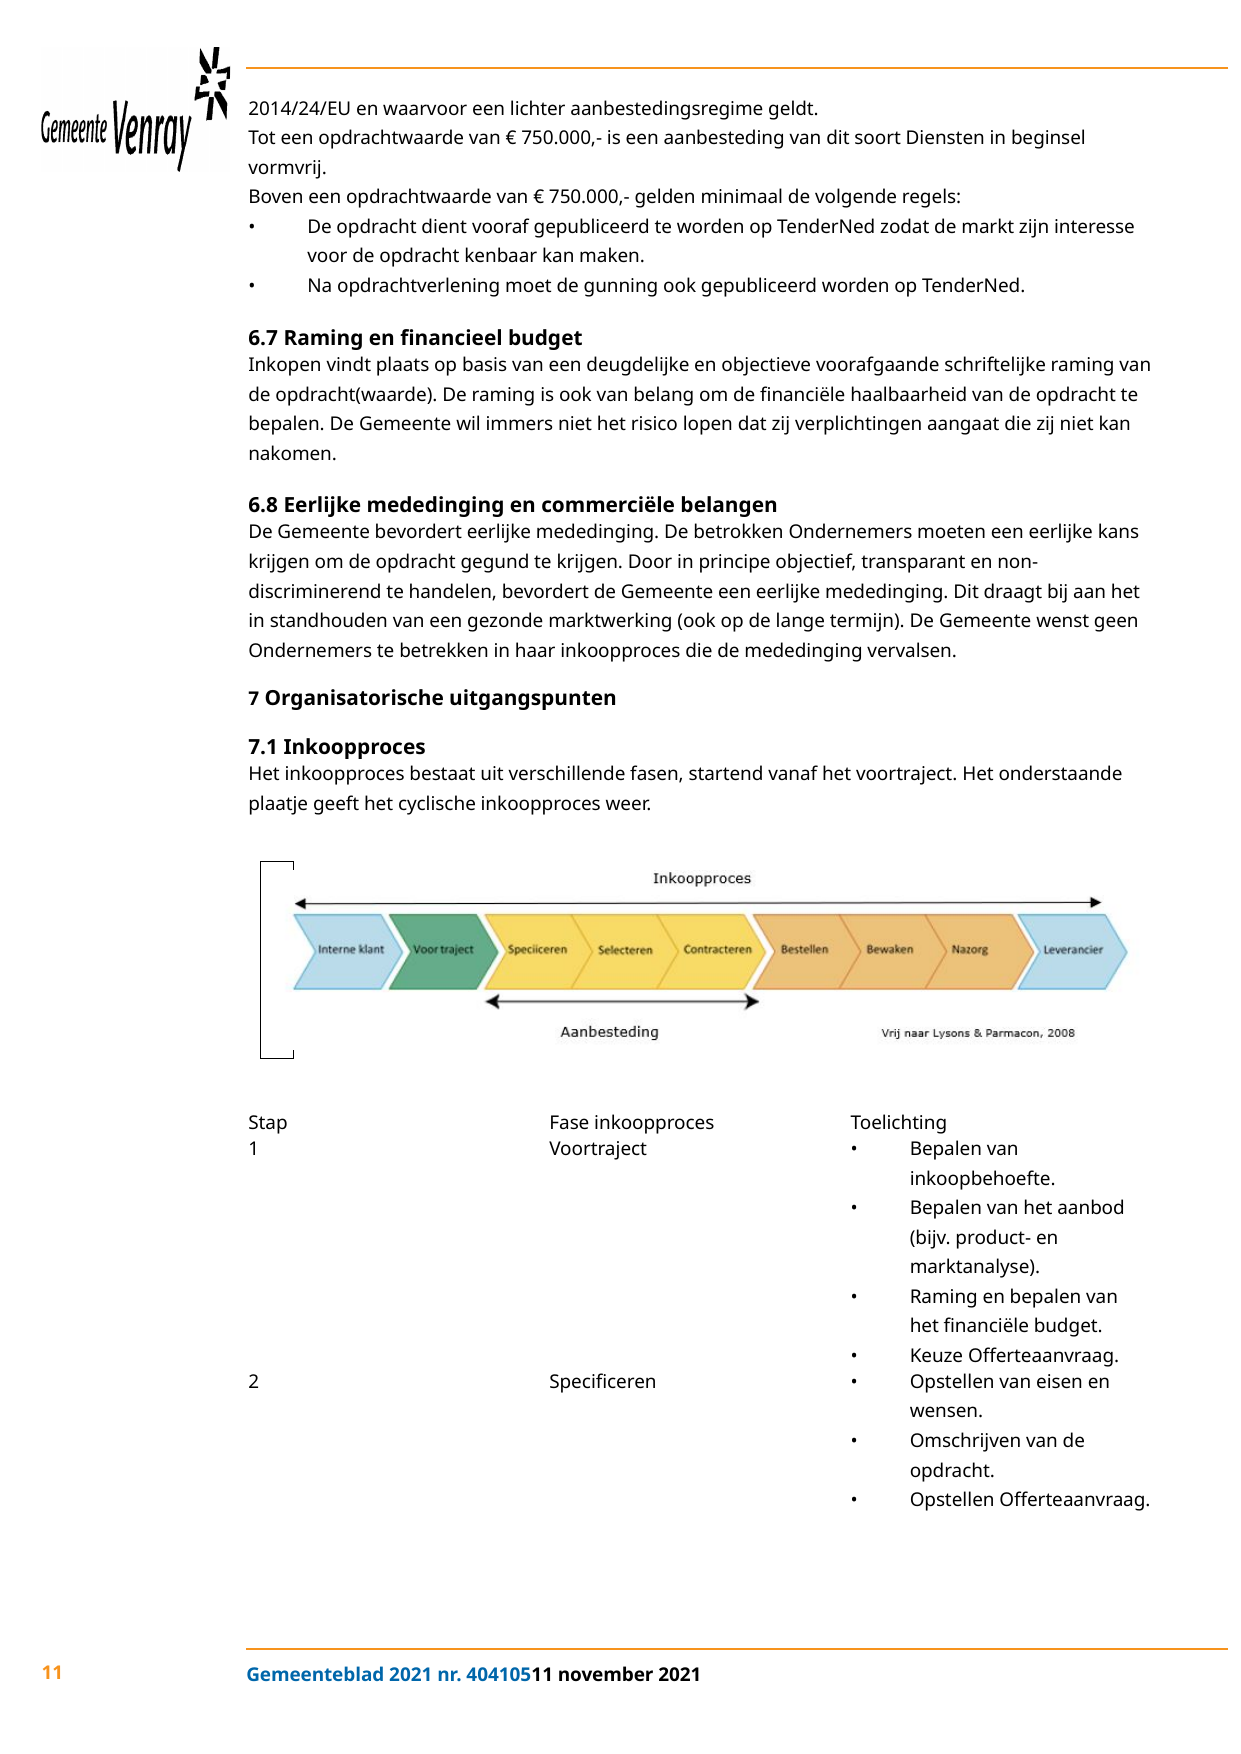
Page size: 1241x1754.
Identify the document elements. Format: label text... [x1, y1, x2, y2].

list Na opdrachtverlening moet de gunning ook gepubliceerd worden op TenderNed. [248, 272, 1152, 298]
list De opdracht dient vooraf gepubliceerd te worden op TenderNed zodat de markt zijn interesse voor de opdracht kenbaar kan maken. [248, 213, 1152, 268]
table_cell Specificeren [549, 1368, 850, 1512]
text Boven een opdrachtwaarde van € 750.000,- gelden minimaal de volgende regels: [248, 183, 1152, 209]
text 2014/24/EU en waarvoor een lichter aanbestedingsregime geldt. [248, 95, 1152, 121]
text 6.7 Raming en financieel budget [248, 323, 1152, 351]
table_header Fase inkoopproces [549, 1110, 850, 1135]
text 7 Organisatorische uitgangspunten [248, 683, 1152, 711]
table_cell Opstellen van eisen en wensen. Omschrijven van de opdracht. Opstellen Offerteaanvraag. [850, 1368, 1152, 1512]
table_cell Bepalen van inkoopbehoefte. Bepalen van het aanbod (bijv. product- en marktanalyse). Raming en bepalen van het financiële budget. Keuze Offerteaanvraag. [850, 1135, 1152, 1368]
text Het inkoopproces bestaat uit verschillende fasen, startend vanaf het voortraject. Het onderstaande plaatje geeft het cyclische inkoopproces weer. [248, 760, 1152, 816]
text Tot een opdrachtwaarde van € 750.000,- is een aanbesteding van dit soort Diensten in beginsel vormvrij. [248, 124, 1152, 180]
text 7.1 Inkoopproces [248, 732, 1152, 760]
table_header Stap [248, 1110, 549, 1135]
table_cell 1 [248, 1135, 549, 1368]
text Inkopen vindt plaats op basis van een deugdelijke en objectieve voorafgaande schriftelijke raming van de opdracht(waarde). De raming is ook van belang om de financiële haalbaarheid van de opdracht te bepalen. De Gemeente wil immers niet het risico lopen dat zij verplichtingen aangaat die zij niet kan nakomen. [248, 351, 1152, 466]
text 6.8 Eerlijke mededinging en commerciële belangen [248, 490, 1152, 519]
text De Gemeente bevordert eerlijke mededinging. De betrokken Ondernemers moeten een eerlijke kans krijgen om de opdracht gegund te krijgen. Door in principe objectief, transparant en non-discriminerend te handelen, bevordert de Gemeente een eerlijke mededinging. Dit draagt bij aan het in standhouden van een gezonde marktwerking (ook op de lange termijn). De Gemeente wenst geen Ondernemers te betrekken in haar inkoopproces die de mededinging vervalsen. [248, 519, 1152, 663]
table_header Toelichting [850, 1110, 1152, 1135]
table_cell Voortraject [549, 1135, 850, 1368]
table_cell 2 [248, 1368, 549, 1512]
picture [41, 47, 231, 172]
picture [268, 870, 1155, 1050]
